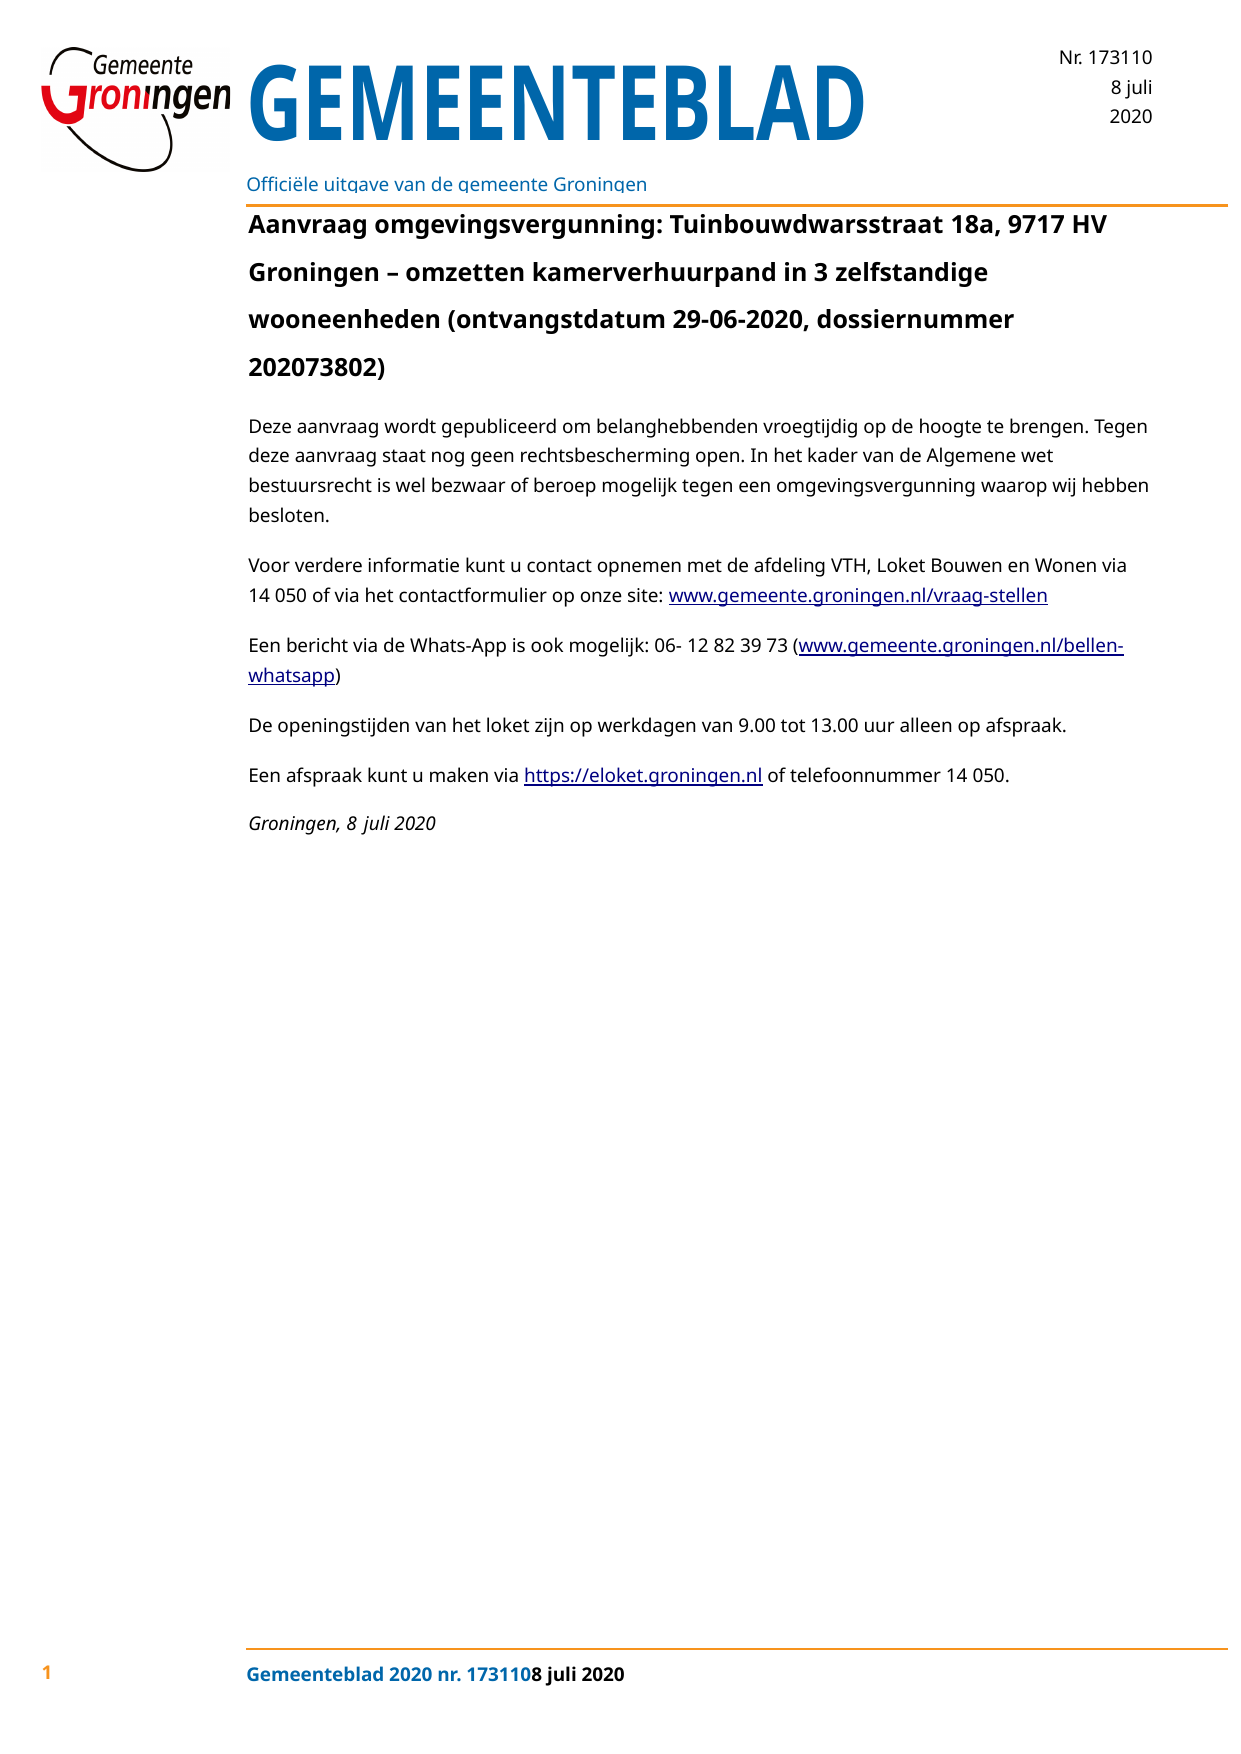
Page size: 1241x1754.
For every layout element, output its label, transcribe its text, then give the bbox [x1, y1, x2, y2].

text De openingstijden van het loket zijn op werkdagen van 9.00 tot 13.00 uur alleen op afspraak. [248, 712, 1152, 738]
text Aanvraag omgevingsvergunning: Tuinbouwdwarsstraat 18a, 9717 HV Groningen – omzetten kamerverhuurpand in 3 zelfstandige wooneenheden (ontvangstdatum 29-06-2020, dossiernummer 202073802) [248, 207, 1152, 384]
text Een bericht via de Whats-App is ook mogelijk: 06- 12 82 39 73 (www.gemeente.groningen.nl/bellen-whatsapp) [248, 632, 1152, 688]
text Voor verdere informatie kunt u contact opnemen met de afdeling VTH, Loket Bouwen en Wonen via 14 050 of via het contactformulier op onze site: www.gemeente.groningen.nl/vraag-stellen [248, 552, 1152, 608]
text Deze aanvraag wordt gepubliceerd om belanghebbenden vroegtijdig op de hoogte te brengen. Tegen deze aanvraag staat nog geen rechtsbescherming open. In het kader van de Algemene wet bestuursrecht is wel bezwaar of beroep mogelijk tegen een omgevingsvergunning waarop wij hebben besloten. [248, 413, 1152, 528]
picture [41, 47, 231, 172]
text Groningen, 8 juli 2020 [248, 811, 1152, 836]
text Een afspraak kunt u maken via https://eloket.groningen.nl of telefoonnummer 14 050. [248, 763, 1152, 788]
